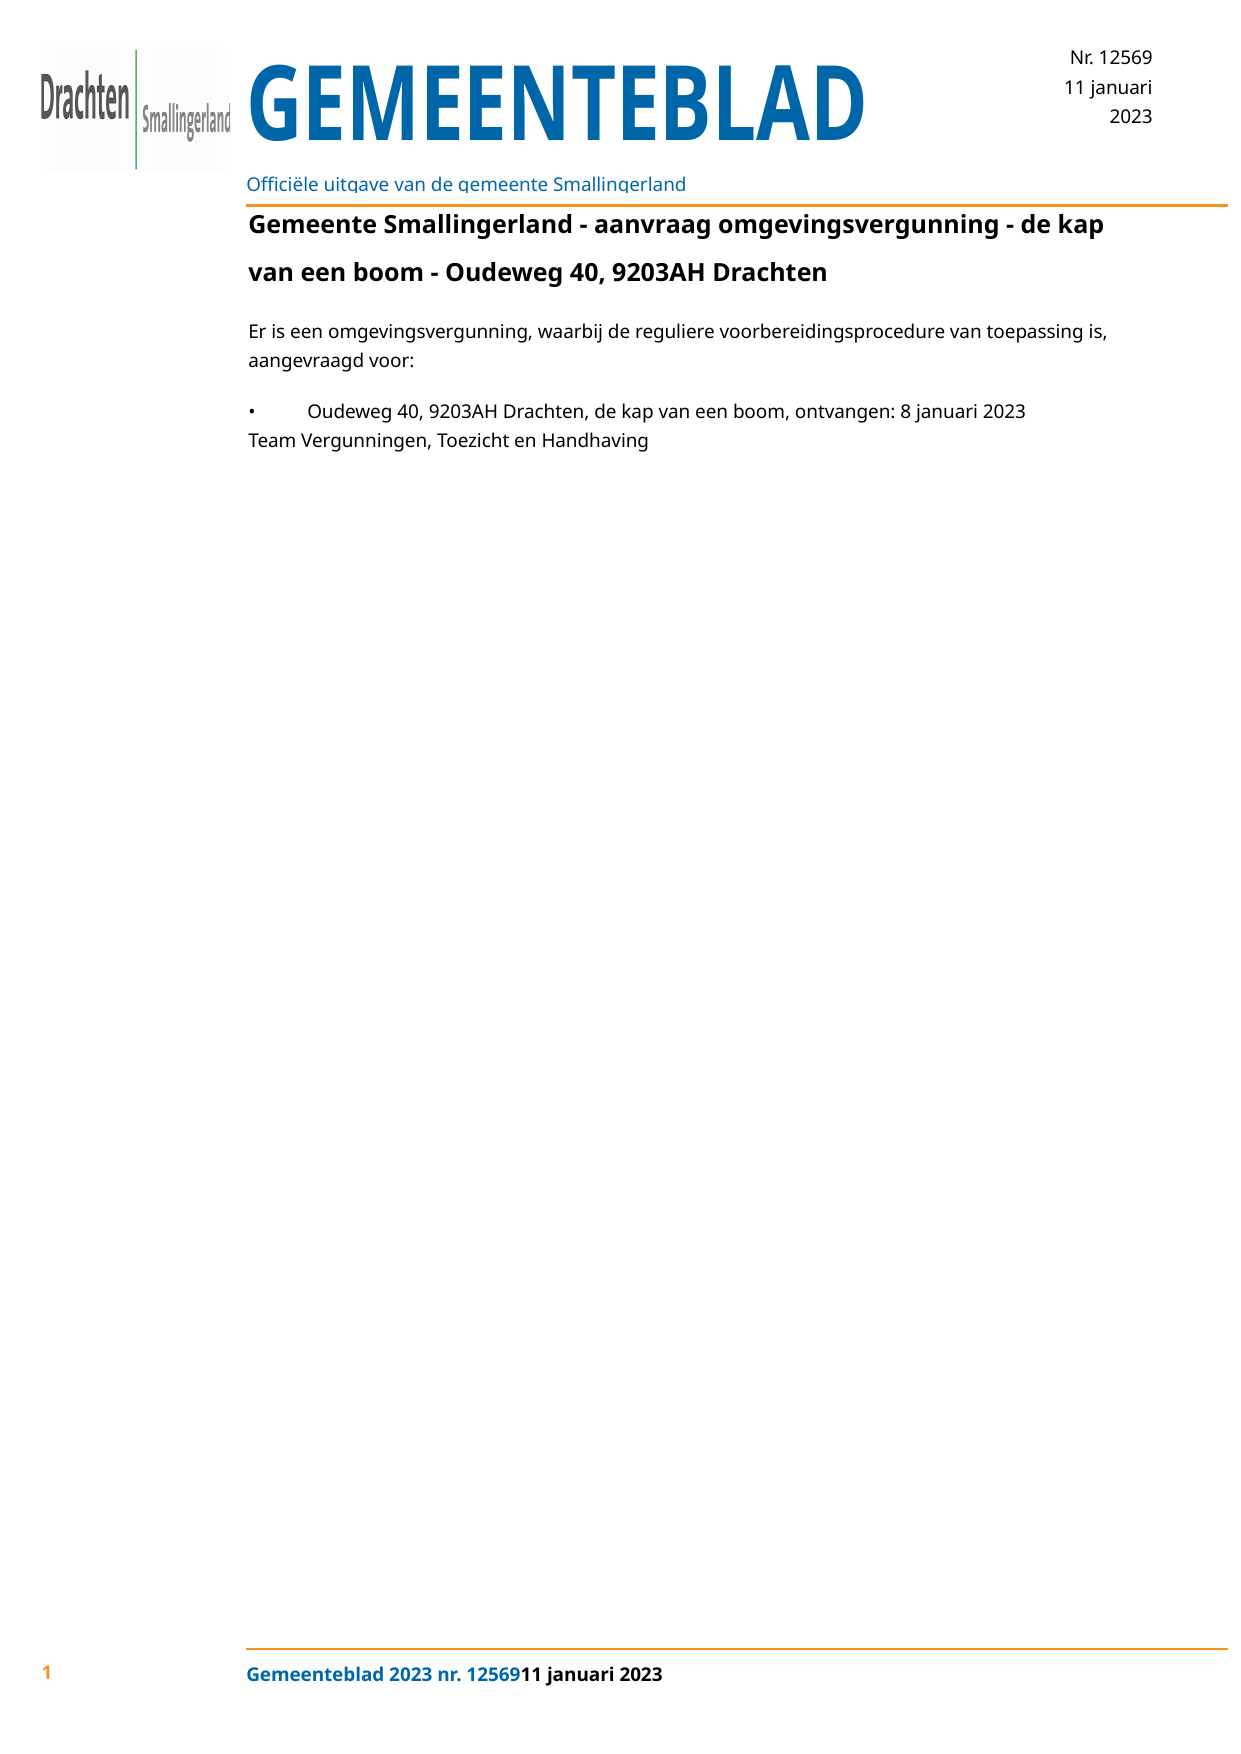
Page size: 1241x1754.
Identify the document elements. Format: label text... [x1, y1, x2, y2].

text Er is een omgevingsvergunning, waarbij de reguliere voorbereidingsprocedure van toepassing is, aangevraagd voor: [248, 318, 1152, 373]
text Gemeente Smallingerland - aanvraag omgevingsvergunning - de kap van een boom - Oudeweg 40, 9203AH Drachten [248, 207, 1152, 288]
list Oudeweg 40, 9203AH Drachten, de kap van een boom, ontvangen: 8 januari 2023 [248, 398, 1152, 424]
picture [41, 47, 231, 172]
text Team Vergunningen, Toezicht en Handhaving [248, 427, 1152, 453]
